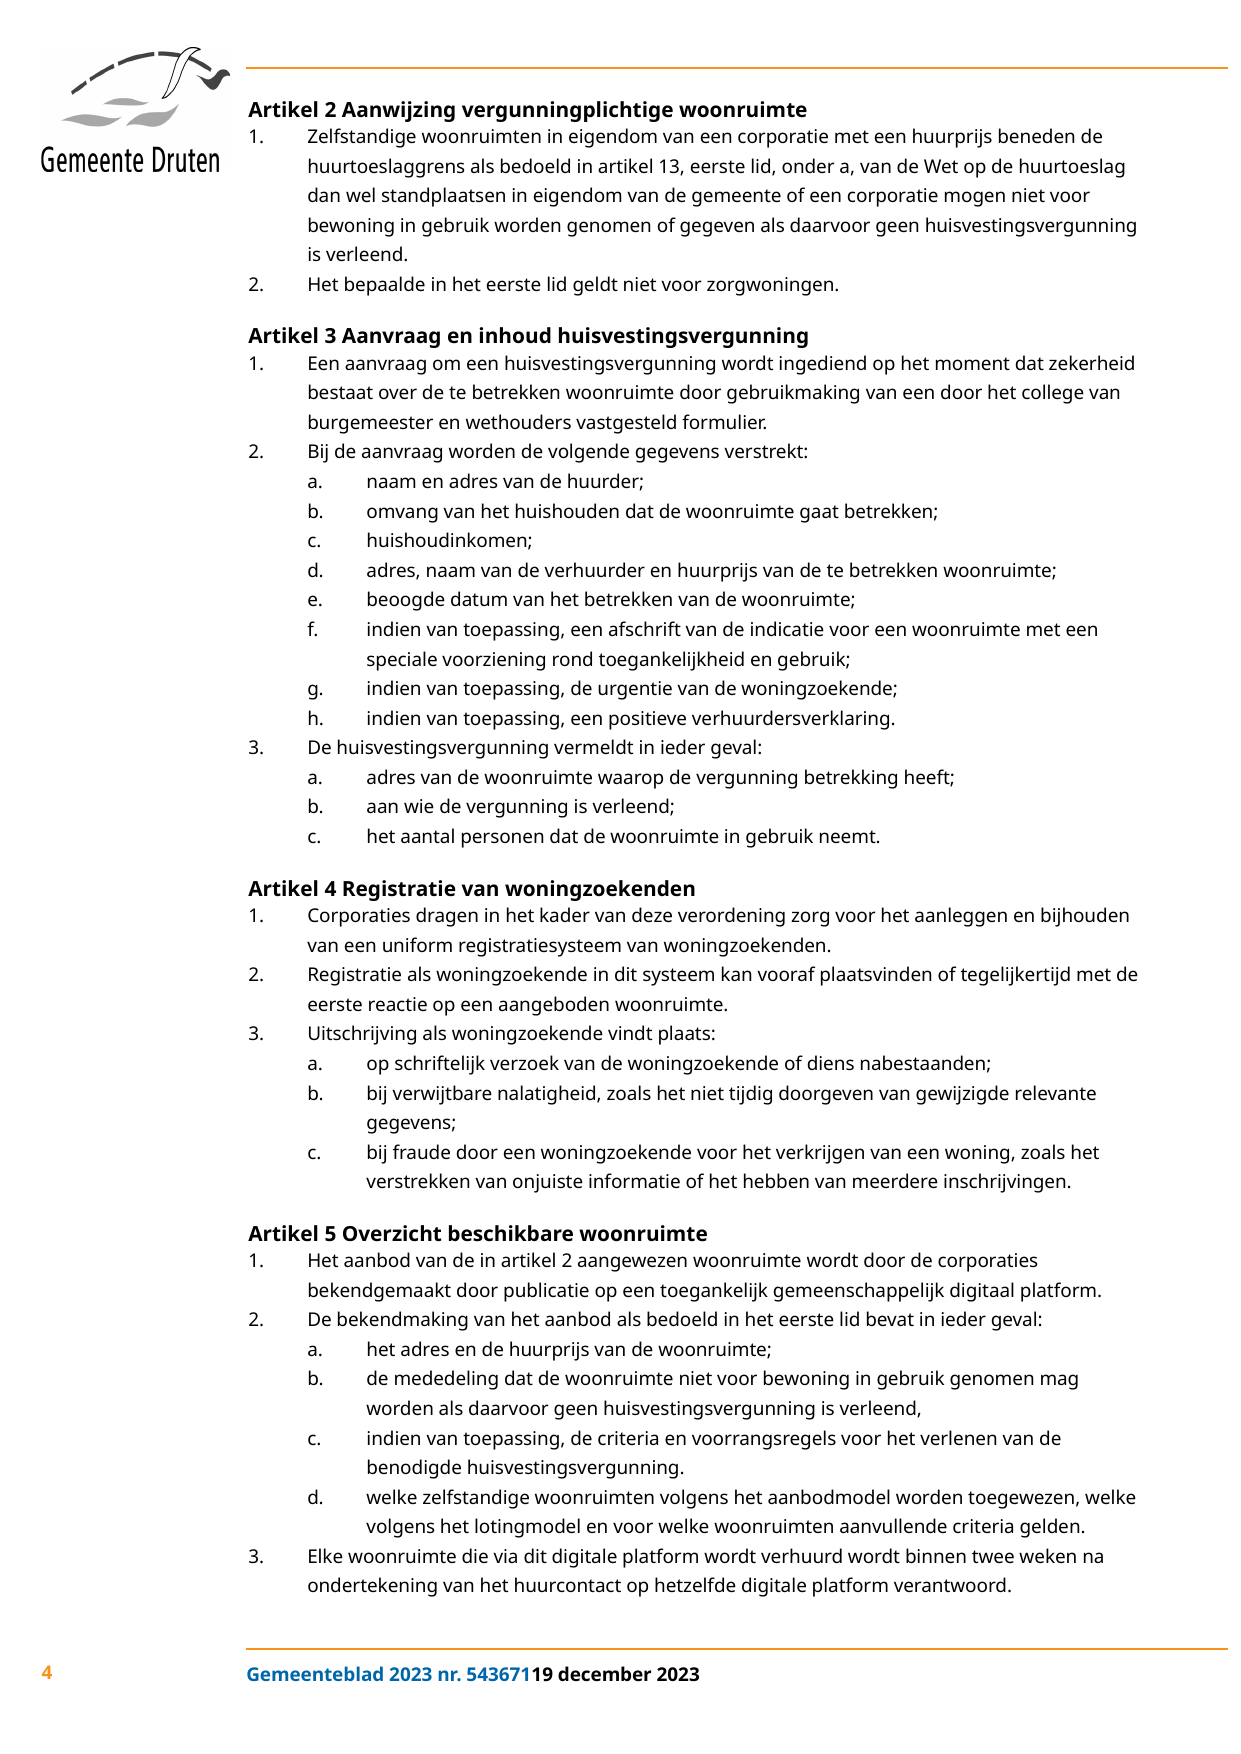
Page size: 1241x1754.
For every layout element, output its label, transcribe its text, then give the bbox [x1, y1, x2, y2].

list huishoudinkomen; [307, 527, 1152, 553]
picture [41, 47, 231, 172]
list beoogde datum van het betrekken van de woonruimte; [307, 587, 1152, 612]
list bij fraude door een woningzoekende voor het verkrijgen van een woning, zoals het verstrekken van onjuiste informatie of het hebben van meerdere inschrijvingen. [307, 1139, 1152, 1194]
list indien van toepassing, een positieve verhuurdersverklaring. [307, 705, 1152, 731]
list het aantal personen dat de woonruimte in gebruik neemt. [307, 823, 1152, 849]
list Elke woonruimte die via dit digitale platform wordt verhuurd wordt binnen twee weken na ondertekening van het huurcontact op hetzelfde digitale platform verantwoord. [248, 1543, 1152, 1598]
list adres van de woonruimte waarop de vergunning betrekking heeft; [307, 764, 1152, 790]
list indien van toepassing, de urgentie van de woningzoekende; [307, 675, 1152, 701]
list het adres en de huurprijs van de woonruimte; [307, 1336, 1152, 1362]
list bij verwijtbare nalatigheid, zoals het niet tijdig doorgeven van gewijzigde relevante gegevens; [307, 1080, 1152, 1135]
text Artikel 4 Registratie van woningzoekenden [248, 874, 1152, 902]
text Artikel 2 Aanwijzing vergunningplichtige woonruimte [248, 95, 1152, 123]
list Corporaties dragen in het kader van deze verordening zorg voor het aanleggen en bijhouden van een uniform registratiesysteem van woningzoekenden. [248, 902, 1152, 957]
list De huisvestingsvergunning vermeldt in ieder geval: [248, 734, 1152, 760]
list omvang van het huishouden dat de woonruimte gaat betrekken; [307, 498, 1152, 524]
list naam en adres van de huurder; [307, 468, 1152, 494]
list Het bepaalde in het eerste lid geldt niet voor zorgwoningen. [248, 271, 1152, 297]
text Artikel 5 Overzicht beschikbare woonruimte [248, 1219, 1152, 1247]
list Een aanvraag om een huisvestingsvergunning wordt ingediend op het moment dat zekerheid bestaat over de te betrekken woonruimte door gebruikmaking van een door het college van burgemeester en wethouders vastgesteld formulier. [248, 350, 1152, 435]
list Bij de aanvraag worden de volgende gegevens verstrekt: [248, 439, 1152, 464]
list De bekendmaking van het aanbod als bedoeld in het eerste lid bevat in ieder geval: [248, 1306, 1152, 1332]
list Zelfstandige woonruimten in eigendom van een corporatie met een huurprijs beneden de huurtoeslaggrens als bedoeld in artikel 13, eerste lid, onder a, van de Wet op de huurtoeslag dan wel standplaatsen in eigendom van de gemeente of een corporatie mogen niet voor bewoning in gebruik worden genomen of gegeven als daarvoor geen huisvestingsvergunning is verleend. [248, 123, 1152, 267]
list de mededeling dat de woonruimte niet voor bewoning in gebruik genomen mag worden als daarvoor geen huisvestingsvergunning is verleend, [307, 1366, 1152, 1421]
list indien van toepassing, de criteria en voorrangsregels voor het verlenen van de benodigde huisvestingsvergunning. [307, 1425, 1152, 1480]
list Uitschrijving als woningzoekende vindt plaats: [248, 1021, 1152, 1046]
list op schriftelijk verzoek van de woningzoekende of diens nabestaanden; [307, 1050, 1152, 1076]
list Het aanbod van de in artikel 2 aangewezen woonruimte wordt door de corporaties bekendgemaakt door publicatie op een toegankelijk gemeenschappelijk digitaal platform. [248, 1247, 1152, 1303]
list aan wie de vergunning is verleend; [307, 794, 1152, 819]
list adres, naam van de verhuurder en huurprijs van de te betrekken woonruimte; [307, 557, 1152, 583]
list indien van toepassing, een afschrift van de indicatie voor een woonruimte met een speciale voorziening rond toegankelijkheid en gebruik; [307, 616, 1152, 672]
list welke zelfstandige woonruimten volgens het aanbodmodel worden toegewezen, welke volgens het lotingmodel en voor welke woonruimten aanvullende criteria gelden. [307, 1484, 1152, 1539]
text Artikel 3 Aanvraag en inhoud huisvestingsvergunning [248, 322, 1152, 350]
list Registratie als woningzoekende in dit systeem kan vooraf plaatsvinden of tegelijkertijd met de eerste reactie op een aangeboden woonruimte. [248, 961, 1152, 1017]
